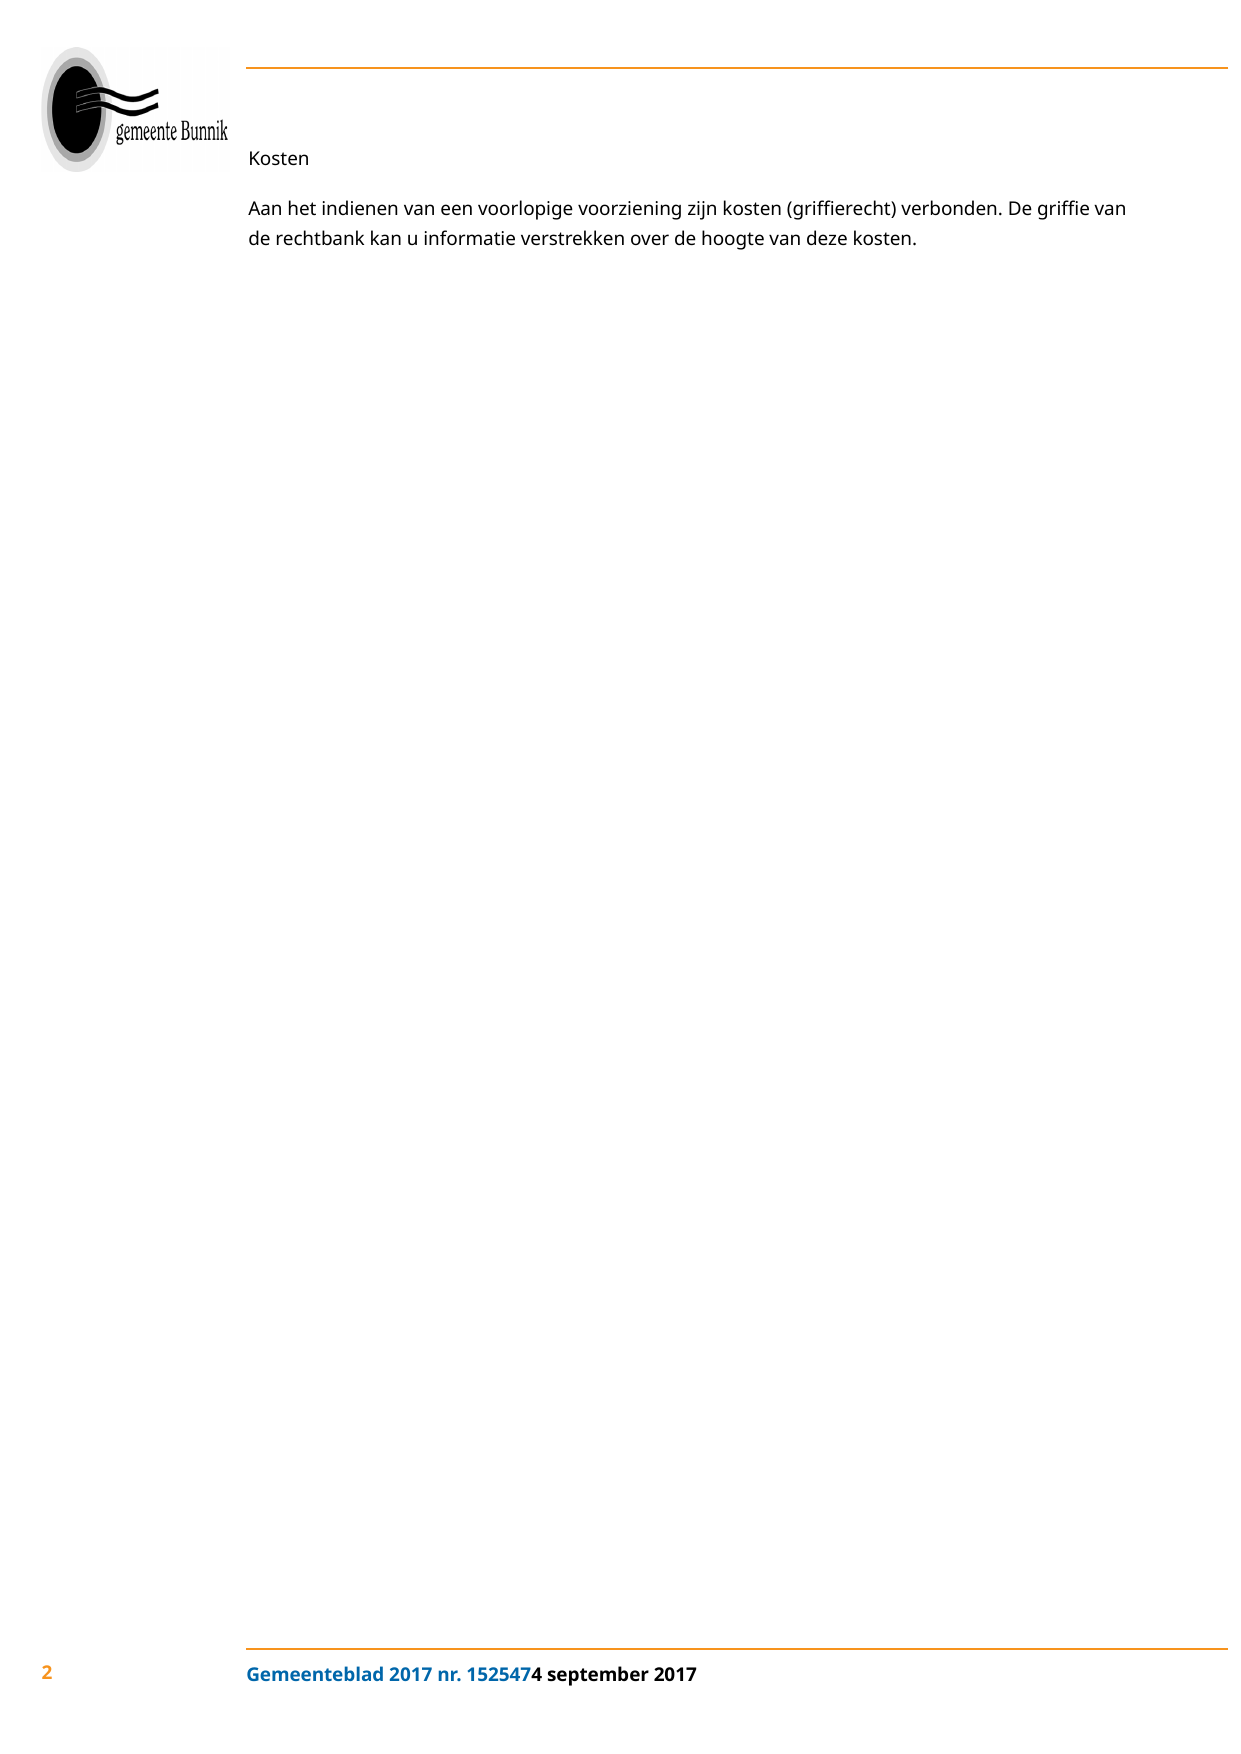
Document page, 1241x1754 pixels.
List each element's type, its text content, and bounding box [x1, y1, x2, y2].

text Aan het indienen van een voorlopige voorziening zijn kosten (griffierecht) verbonden. De griffie van de rechtbank kan u informatie verstrekken over de hoogte van deze kosten. [248, 196, 1152, 251]
picture [41, 47, 231, 172]
text Kosten [248, 145, 1152, 171]
